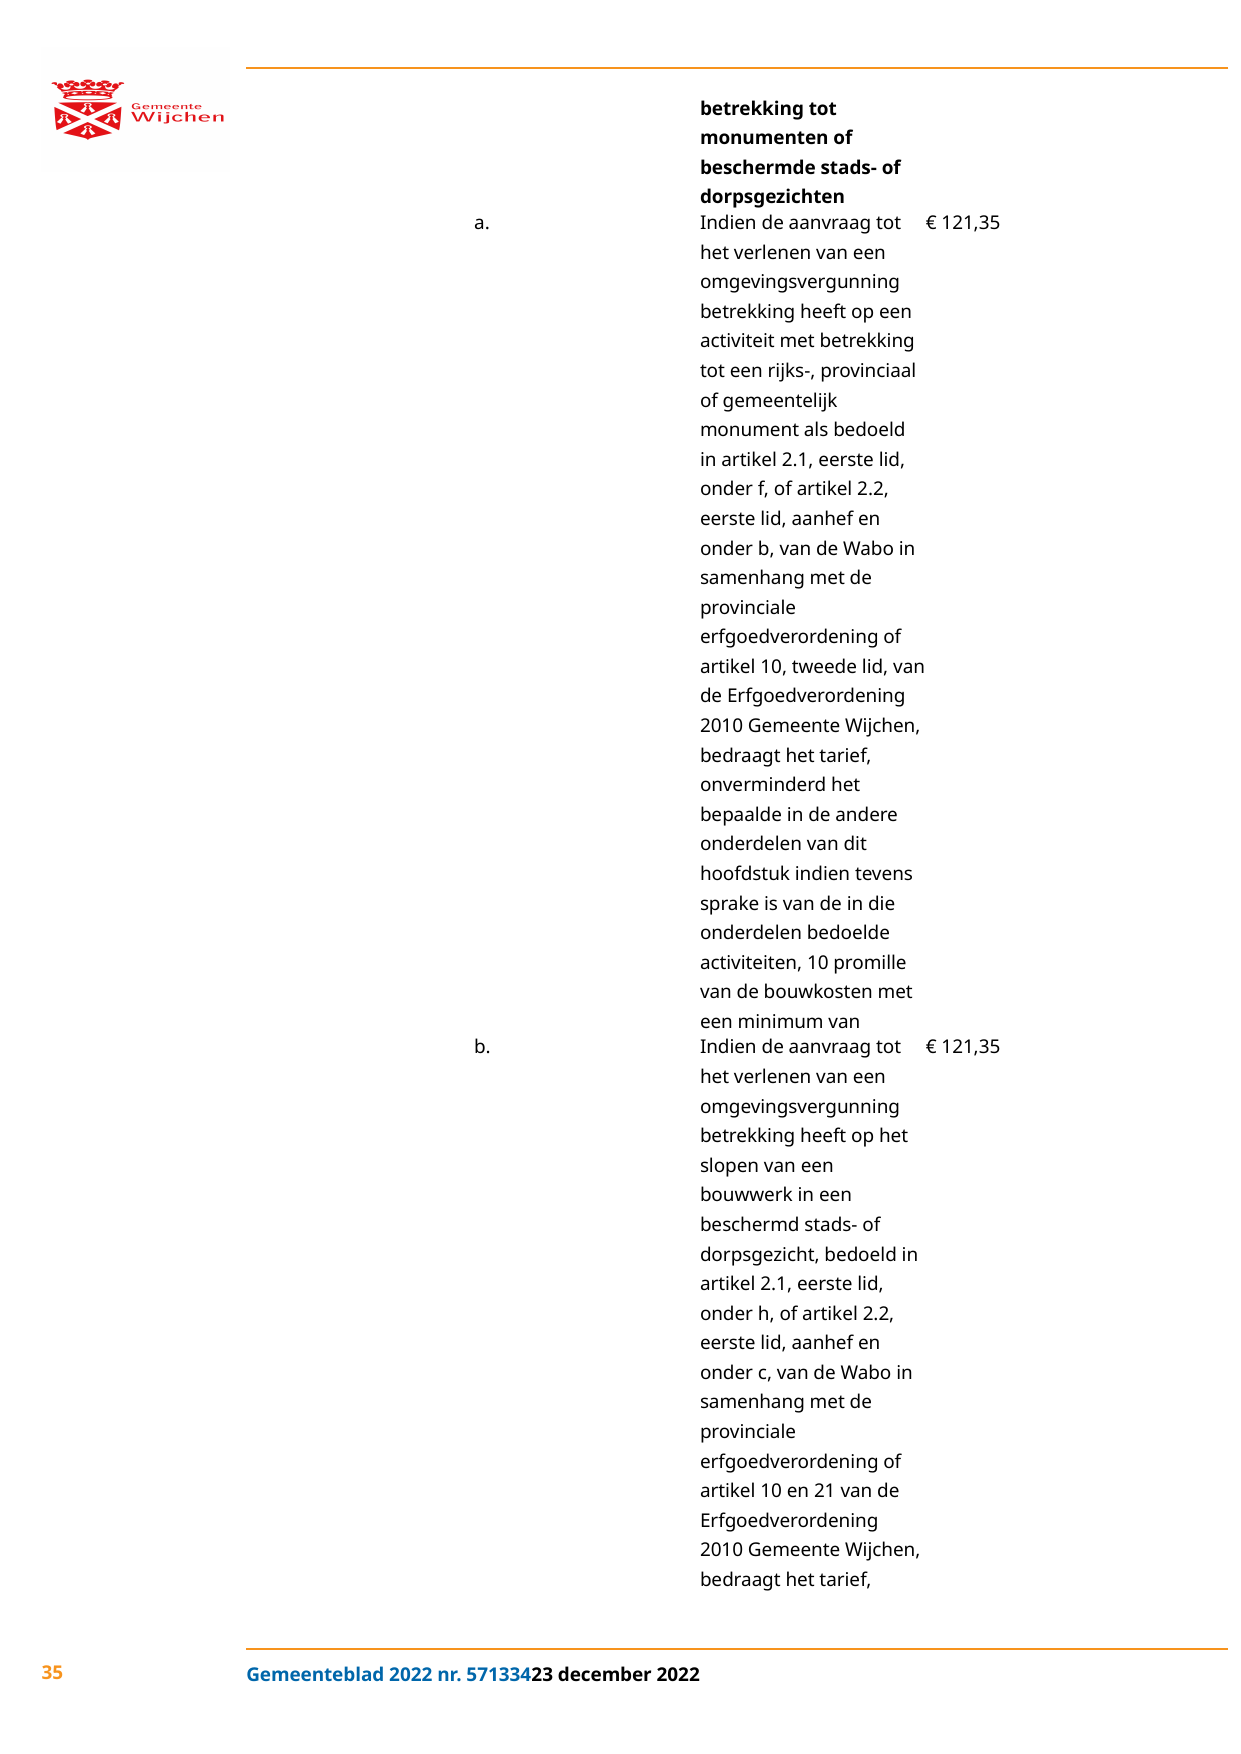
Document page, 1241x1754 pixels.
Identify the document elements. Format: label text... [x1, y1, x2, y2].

table_cell betrekking tot monumenten of beschermde stads- of dorpsgezichten [700, 95, 926, 209]
table_cell a. [474, 209, 700, 1034]
table_cell € 121,35 [926, 209, 1152, 1034]
table_cell € 121,35 [926, 1034, 1152, 1592]
table_cell [248, 209, 474, 1034]
table_cell [926, 95, 1152, 209]
table_cell Indien de aanvraag tot het verlenen van een omgevingsvergunning betrekking heeft op het slopen van een bouwwerk in een beschermd stads- of dorpsgezicht, bedoeld in artikel 2.1, eerste lid, onder h, of artikel 2.2, eerste lid, aanhef en onder c, van de Wabo in samenhang met de provinciale erfgoedverordening of artikel 10 en 21 van de Erfgoedverordening 2010 Gemeente Wijchen, bedraagt het tarief, [700, 1034, 926, 1592]
picture [41, 47, 231, 172]
table_cell [248, 1034, 474, 1592]
table_cell [248, 95, 474, 209]
table_cell [474, 95, 700, 209]
table_cell Indien de aanvraag tot het verlenen van een omgevingsvergunning betrekking heeft op een activiteit met betrekking tot een rijks-, provinciaal of gemeentelijk monument als bedoeld in artikel 2.1, eerste lid, onder f, of artikel 2.2, eerste lid, aanhef en onder b, van de Wabo in samenhang met de provinciale erfgoedverordening of artikel 10, tweede lid, van de Erfgoedverordening 2010 Gemeente Wijchen, bedraagt het tarief, onverminderd het bepaalde in de andere onderdelen van dit hoofdstuk indien tevens sprake is van de in die onderdelen bedoelde activiteiten, 10 promille van de bouwkosten met een minimum van [700, 209, 926, 1034]
table_cell b. [474, 1034, 700, 1592]
